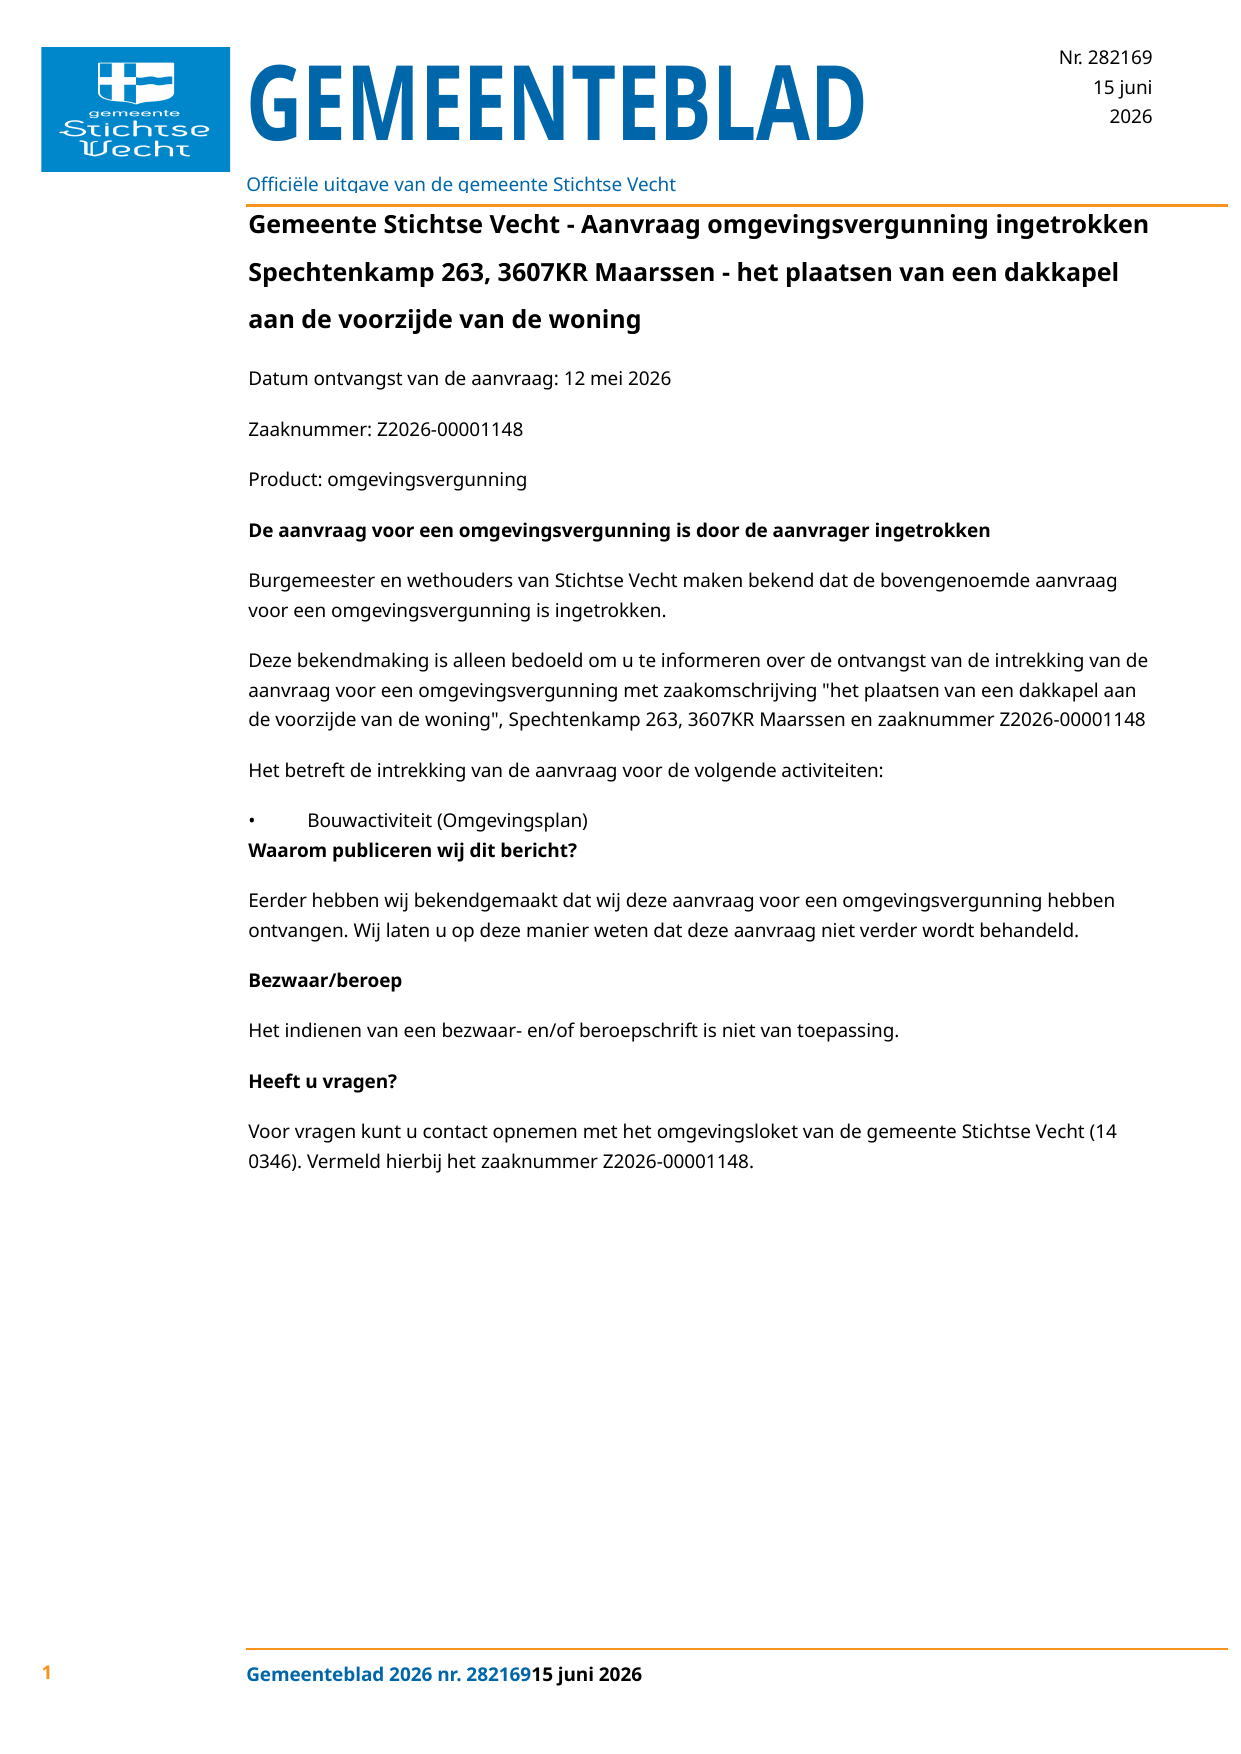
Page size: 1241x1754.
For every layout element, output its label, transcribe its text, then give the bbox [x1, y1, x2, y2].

list Bouwactiviteit (Omgevingsplan) [248, 807, 1152, 833]
text Deze bekendmaking is alleen bedoeld om u te informeren over de ontvangst van de intrekking van de aanvraag voor een omgevingsvergunning met zaakomschrijving "het plaatsen van een dakkapel aan de voorzijde van de woning", Spechtenkamp 263, 3607KR Maarssen en zaaknummer Z2026-00001148 [248, 647, 1152, 732]
text Zaaknummer: Z2026-00001148 [248, 416, 1152, 442]
text Datum ontvangst van de aanvraag: 12 mei 2026 [248, 366, 1152, 391]
text Waarom publiceren wij dit bericht? [248, 837, 1152, 862]
picture [99, 63, 135, 101]
picture [137, 63, 174, 103]
text Product: omgevingsvergunning [248, 466, 1152, 492]
text Het indienen van een bezwaar- en/of beroepschrift is niet van toepassing. [248, 1018, 1152, 1043]
text Gemeente Stichtse Vecht - Aanvraag omgevingsvergunning ingetrokken Spechtenkamp 263, 3607KR Maarssen - het plaatsen van een dakkapel aan de voorzijde van de woning [248, 207, 1152, 336]
text Bezwaar/beroep [248, 967, 1152, 993]
text Burgemeester en wethouders van Stichtse Vecht maken bekend dat de bovengenoemde aanvraag voor een omgevingsvergunning is ingetrokken. [248, 567, 1152, 622]
text Het betreft de intrekking van de aanvraag voor de volgende activiteiten: [248, 757, 1152, 782]
text Voor vragen kunt u contact opnemen met het omgevingsloket van de gemeente Stichtse Vecht (14 0346). Vermeld hierbij het zaaknummer Z2026-00001148. [248, 1118, 1152, 1174]
text Eerder hebben wij bekendgemaakt dat wij deze aanvraag voor een omgevingsvergunning hebben ontvangen. Wij laten u op deze manier weten dat deze aanvraag niet verder wordt behandeld. [248, 887, 1152, 942]
text Heeft u vragen? [248, 1068, 1152, 1094]
text De aanvraag voor een omgevingsvergunning is door de aanvrager ingetrokken [248, 517, 1152, 542]
